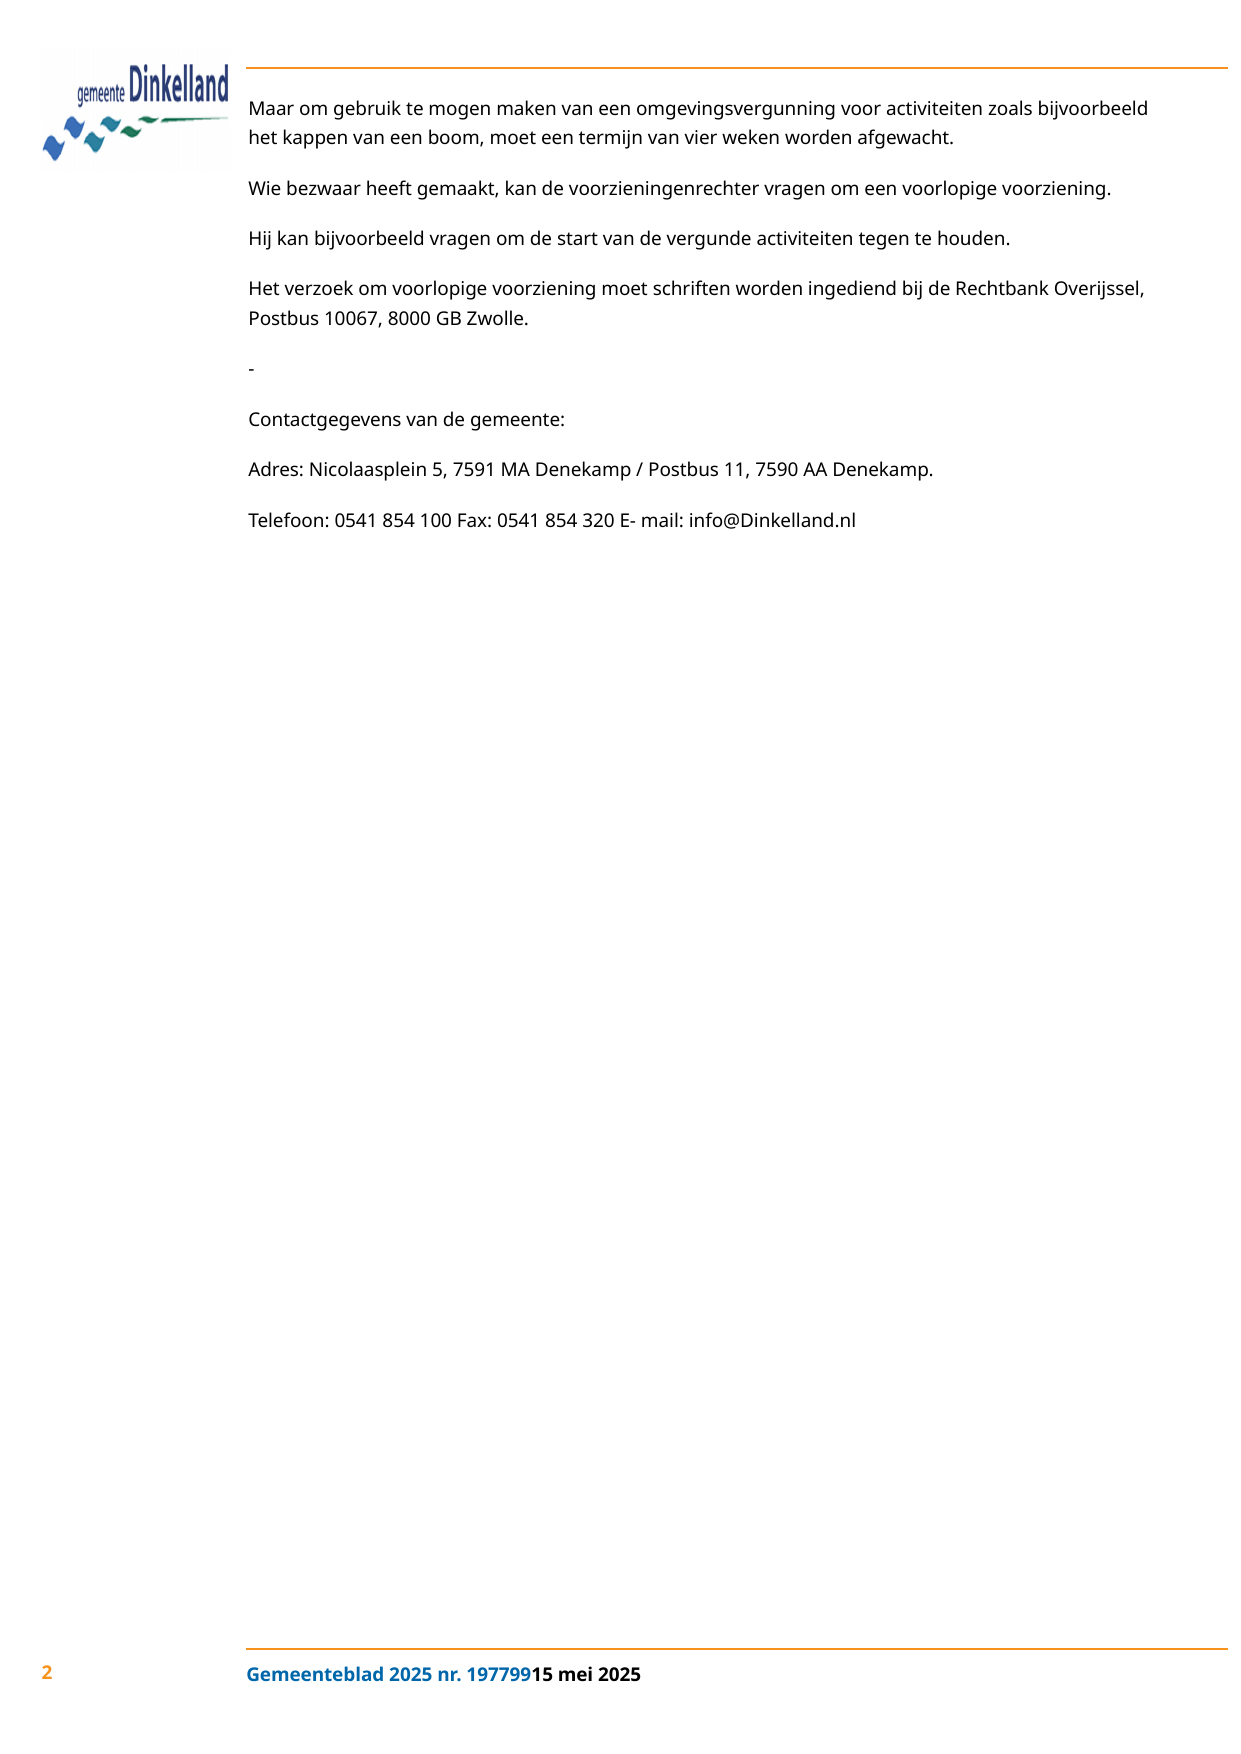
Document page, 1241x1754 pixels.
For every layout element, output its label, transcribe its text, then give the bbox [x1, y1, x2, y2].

text Hij kan bijvoorbeeld vragen om de start van de vergunde activiteiten tegen te houden. [248, 225, 1152, 251]
text Adres: Nicolaasplein 5, 7591 MA Denekamp / Postbus 11, 7590 AA Denekamp. [248, 456, 1152, 482]
text Het verzoek om voorlopige voorziening moet schriften worden ingediend bij de Rechtbank Overijssel, Postbus 10067, 8000 GB Zwolle. [248, 276, 1152, 331]
text - [248, 356, 1152, 381]
text Maar om gebruik te mogen maken van een omgevingsvergunning voor activiteiten zoals bijvoorbeeld het kappen van een boom, moet een termijn van vier weken worden afgewacht. [248, 95, 1152, 150]
picture [41, 47, 231, 172]
text Contactgegevens van de gemeente: [248, 406, 1152, 432]
text Telefoon: 0541 854 100 Fax: 0541 854 320 E- mail: info@Dinkelland.nl [248, 507, 1152, 533]
text Wie bezwaar heeft gemaakt, kan de voorzieningenrechter vragen om een voorlopige voorziening. [248, 175, 1152, 201]
